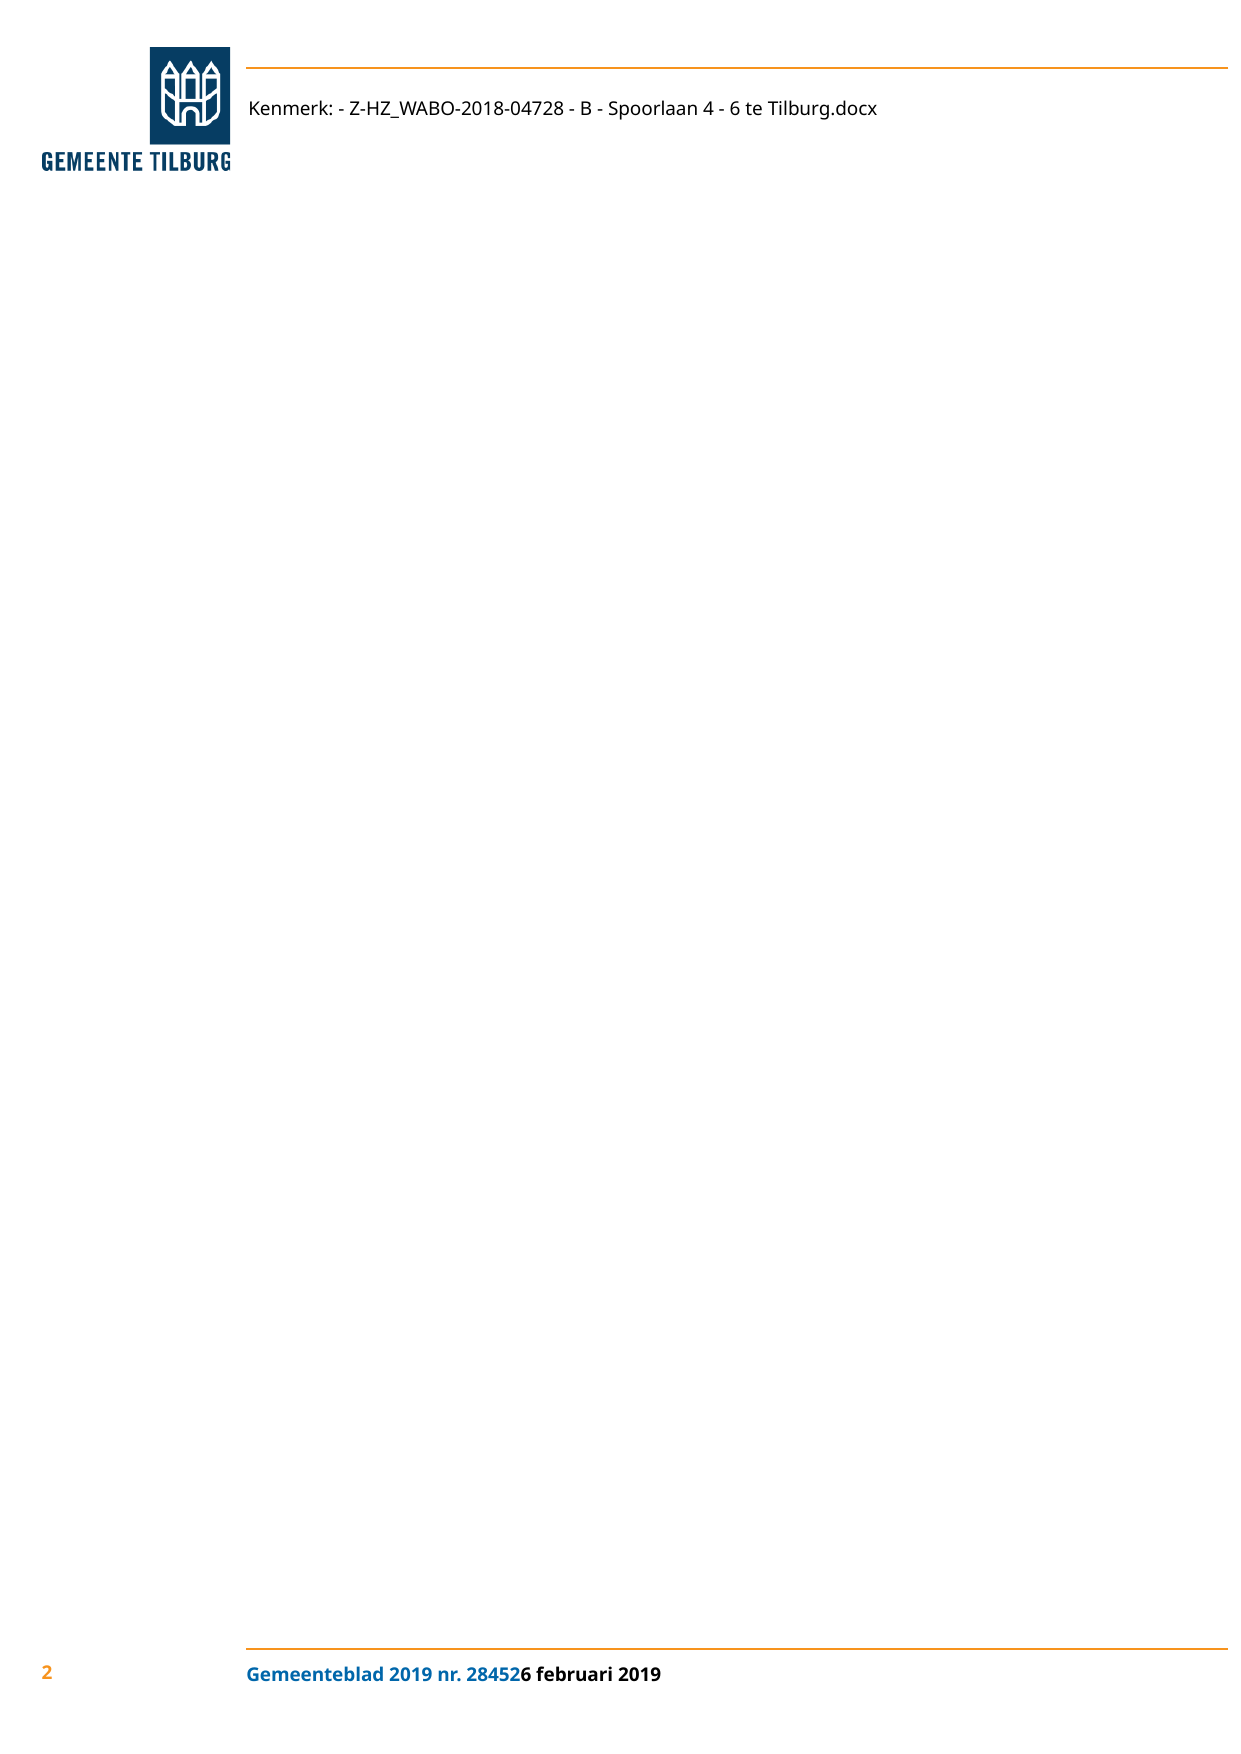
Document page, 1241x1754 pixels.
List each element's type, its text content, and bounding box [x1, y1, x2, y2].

text Kenmerk: - Z-HZ_WABO-2018-04728 - B - Spoorlaan 4 - 6 te Tilburg.docx [248, 95, 1152, 121]
picture [41, 47, 231, 172]
